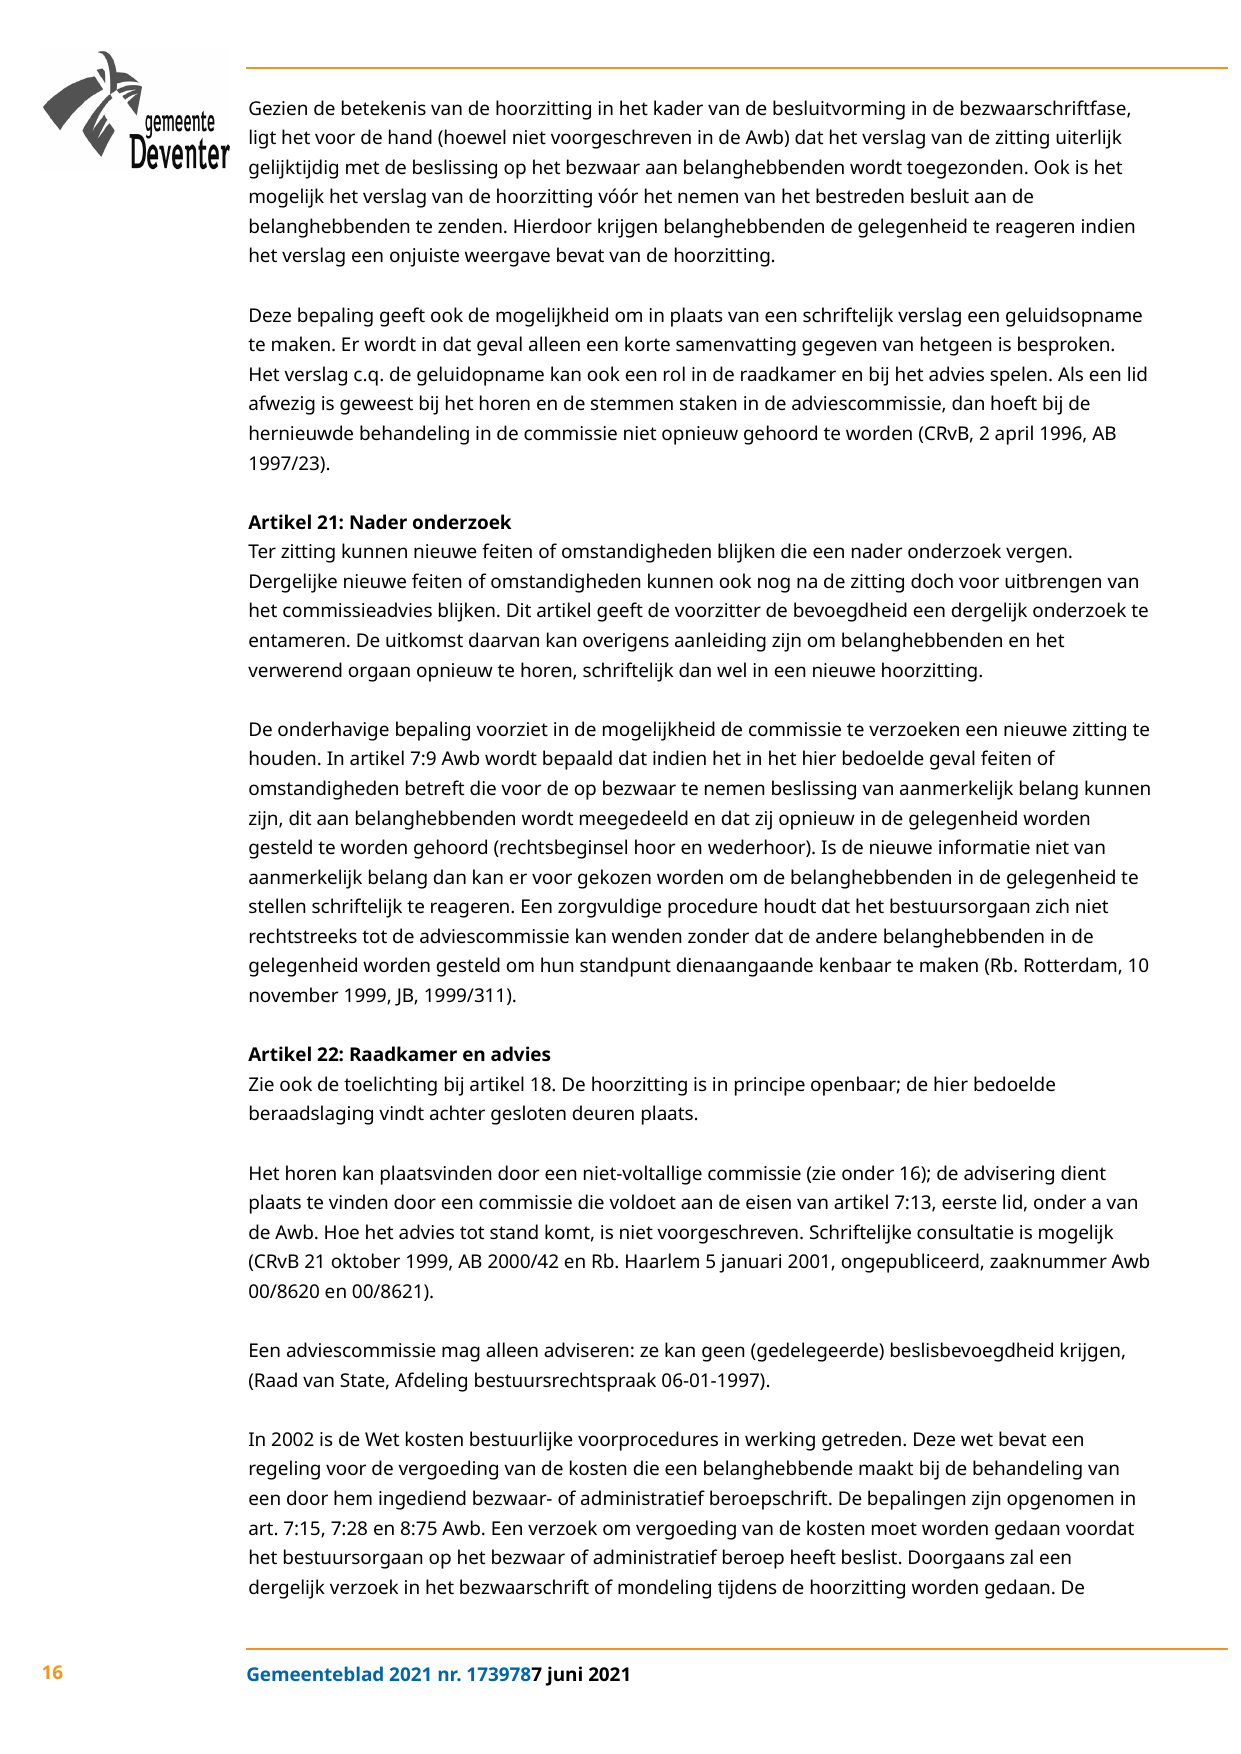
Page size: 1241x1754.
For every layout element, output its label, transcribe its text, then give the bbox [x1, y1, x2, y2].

text Zie ook de toelichting bij artikel 18. De hoorzitting is in principe openbaar; de hier bedoelde beraadslaging vindt achter gesloten deuren plaats. [248, 1071, 1152, 1126]
text Ter zitting kunnen nieuwe feiten of omstandigheden blijken die een nader onderzoek vergen. Dergelijke nieuwe feiten of omstandigheden kunnen ook nog na de zitting doch voor uitbrengen van het commissieadvies blijken. Dit artikel geeft de voorzitter de bevoegdheid een dergelijk onderzoek te entameren. De uitkomst daarvan kan overigens aanleiding zijn om belanghebbenden en het verwerend orgaan opnieuw te horen, schriftelijk dan wel in een nieuwe hoorzitting. [248, 538, 1152, 683]
picture [41, 47, 231, 172]
text Een adviescommissie mag alleen adviseren: ze kan geen (gedelegeerde) beslisbevoegdheid krijgen, (Raad van State, Afdeling bestuursrechtspraak 06-01-1997). [248, 1337, 1152, 1393]
text Deze bepaling geeft ook de mogelijkheid om in plaats van een schriftelijk verslag een geluidsopname te maken. Er wordt in dat geval alleen een korte samenvatting gegeven van hetgeen is besproken. [248, 302, 1152, 357]
text Het horen kan plaatsvinden door een niet-voltallige commissie (zie onder 16); de advisering dient plaats te vinden door een commissie die voldoet aan de eisen van artikel 7:13, eerste lid, onder a van de Awb. Hoe het advies tot stand komt, is niet voorgeschreven. Schriftelijke consultatie is mogelijk (CRvB 21 oktober 1999, AB 2000/42 en Rb. Haarlem 5 januari 2001, ongepubliceerd, zaaknummer Awb 00/8620 en 00/8621). [248, 1160, 1152, 1304]
text De onderhavige bepaling voorziet in de mogelijkheid de commissie te verzoeken een nieuwe zitting te houden. In artikel 7:9 Awb wordt bepaald dat indien het in het hier bedoelde geval feiten of omstandigheden betreft die voor de op bezwaar te nemen beslissing van aanmerkelijk belang kunnen zijn, dit aan belanghebbenden wordt meegedeeld en dat zij opnieuw in de gelegenheid worden gesteld te worden gehoord (rechtsbeginsel hoor en wederhoor). Is de nieuwe informatie niet van aanmerkelijk belang dan kan er voor gekozen worden om de belanghebbenden in de gelegenheid te stellen schriftelijk te reageren. Een zorgvuldige procedure houdt dat het bestuursorgaan zich niet rechtstreeks tot de adviescommissie kan wenden zonder dat de andere belanghebbenden in de gelegenheid worden gesteld om hun standpunt dienaangaande kenbaar te maken (Rb. Rotterdam, 10 november 1999, JB, 1999/311). [248, 716, 1152, 1008]
text Artikel 22: Raadkamer en advies [248, 1041, 1152, 1067]
text Gezien de betekenis van de hoorzitting in het kader van de besluitvorming in de bezwaarschriftfase, ligt het voor de hand (hoewel niet voorgeschreven in de Awb) dat het verslag van de zitting uiterlijk gelijktijdig met de beslissing op het bezwaar aan belanghebbenden wordt toegezonden. Ook is het mogelijk het verslag van de hoorzitting vóór het nemen van het bestreden besluit aan de belanghebbenden te zenden. Hierdoor krijgen belanghebbenden de gelegenheid te reageren indien het verslag een onjuiste weergave bevat van de hoorzitting. [248, 95, 1152, 268]
text Artikel 21: Nader onderzoek [248, 509, 1152, 535]
text In 2002 is de Wet kosten bestuurlijke voorprocedures in werking getreden. Deze wet bevat een regeling voor de vergoeding van de kosten die een belanghebbende maakt bij de behandeling van een door hem ingediend bezwaar- of administratief beroepschrift. De bepalingen zijn opgenomen in art. 7:15, 7:28 en 8:75 Awb. Een verzoek om vergoeding van de kosten moet worden gedaan voordat het bestuursorgaan op het bezwaar of administratief beroep heeft beslist. Doorgaans zal een dergelijk verzoek in het bezwaarschrift of mondeling tijdens de hoorzitting worden gedaan. De [248, 1426, 1152, 1600]
text Het verslag c.q. de geluidopname kan ook een rol in de raadkamer en bij het advies spelen. Als een lid afwezig is geweest bij het horen en de stemmen staken in de adviescommissie, dan hoeft bij de hernieuwde behandeling in de commissie niet opnieuw gehoord te worden (CRvB, 2 april 1996, AB 1997/23). [248, 361, 1152, 476]
